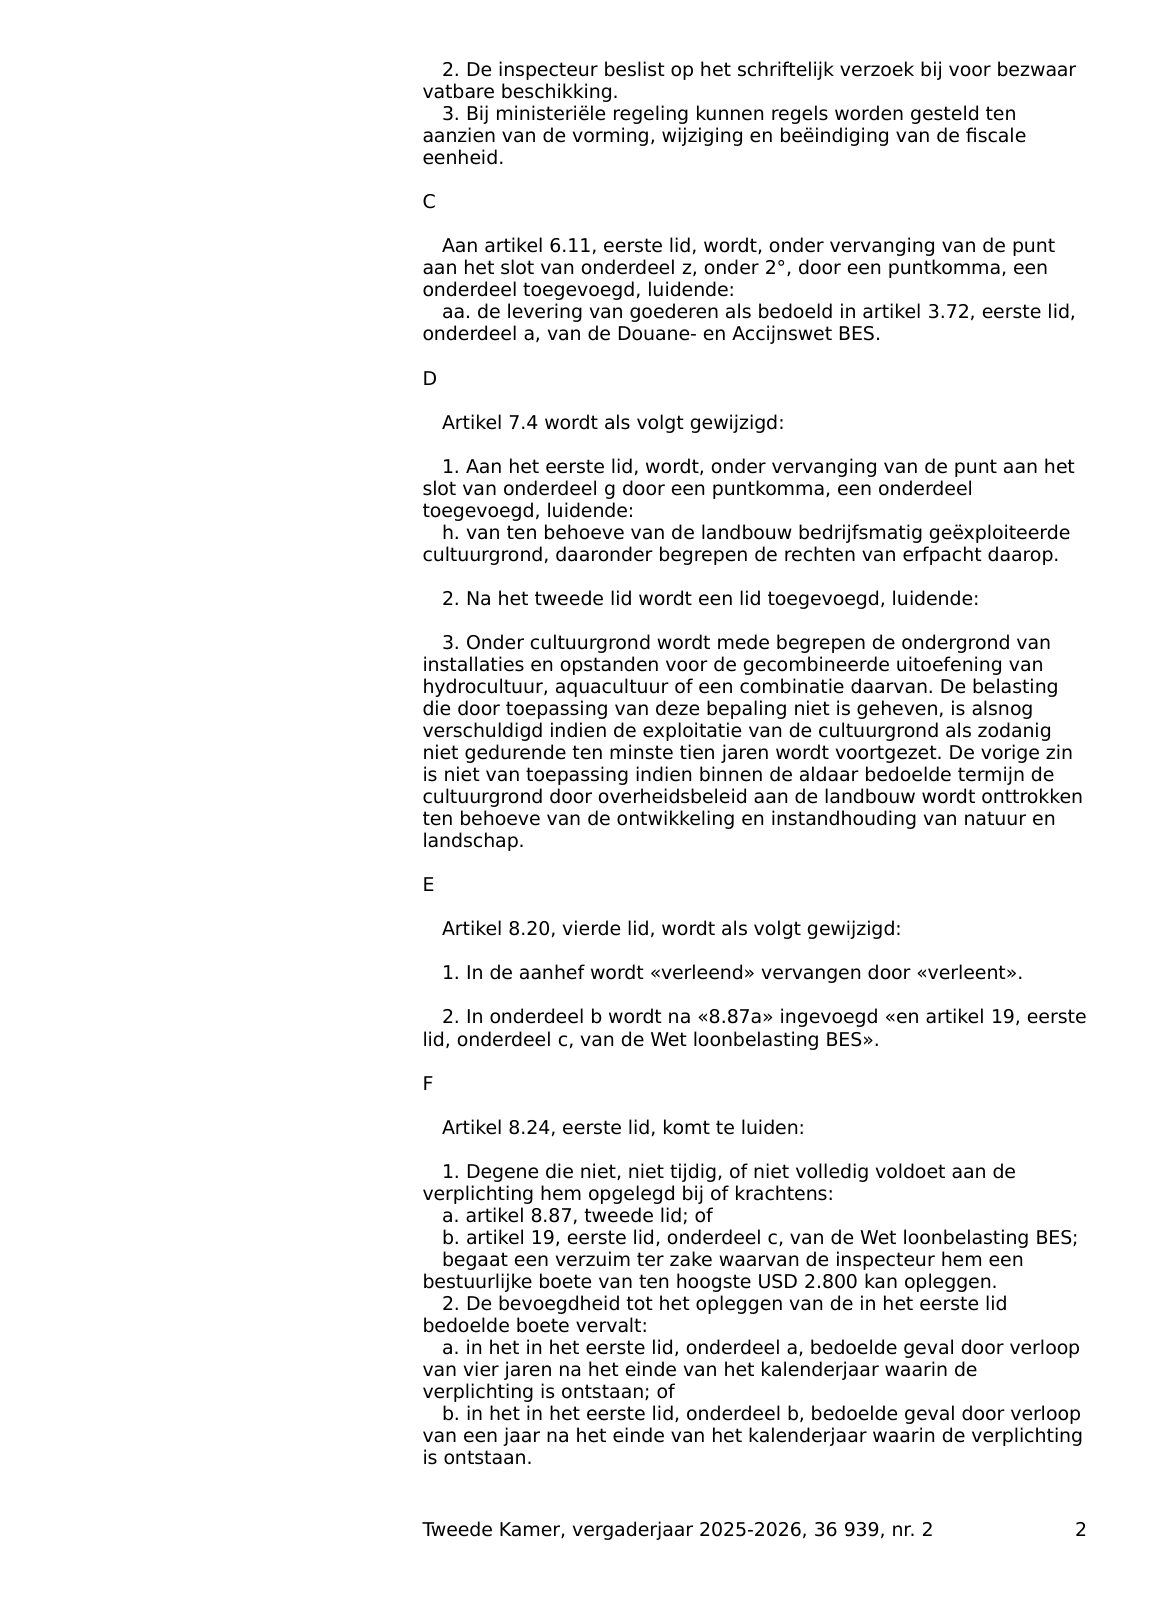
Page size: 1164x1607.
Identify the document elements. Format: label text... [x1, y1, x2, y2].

text 1. In de aanhef wordt «verleend» vervangen door «verleent». [422, 962, 1087, 984]
text a. in het in het eerste lid, onderdeel a, bedoelde geval door verloop van vier jaren na het einde van het kalenderjaar waarin de verplichting is ontstaan; of [422, 1337, 1087, 1403]
text 1. Aan het eerste lid, wordt, onder vervanging van de punt aan het slot van onderdeel g door een puntkomma, een onderdeel toegevoegd, luidende: [422, 456, 1087, 522]
text C [422, 191, 1087, 213]
text 2. In onderdeel b wordt na «8.87a» ingevoegd «en artikel 19, eerste lid, onderdeel c, van de Wet loonbelasting BES». [422, 1006, 1087, 1050]
text D [422, 367, 1087, 389]
text begaat een verzuim ter zake waarvan de inspecteur hem een bestuurlijke boete van ten hoogste USD 2.800 kan opleggen. [422, 1249, 1087, 1293]
text Artikel 8.20, vierde lid, wordt als volgt gewijzigd: [422, 918, 1087, 940]
text Artikel 7.4 wordt als volgt gewijzigd: [422, 412, 1087, 433]
text aa. de levering van goederen als bedoeld in artikel 3.72, eerste lid, onderdeel a, van de Douane- en Accijnswet BES. [422, 301, 1087, 345]
text F [422, 1073, 1087, 1094]
text a. artikel 8.87, tweede lid; of [422, 1205, 1087, 1227]
text 2. De inspecteur beslist op het schriftelijk verzoek bij voor bezwaar vatbare beschikking. [422, 59, 1087, 103]
text b. artikel 19, eerste lid, onderdeel c, van de Wet loonbelasting BES; [422, 1227, 1087, 1249]
text b. in het in het eerste lid, onderdeel b, bedoelde geval door verloop van een jaar na het einde van het kalenderjaar waarin de verplichting is ontstaan. [422, 1403, 1087, 1469]
text Artikel 8.24, eerste lid, komt te luiden: [422, 1117, 1087, 1139]
text 3. Onder cultuurgrond wordt mede begrepen de ondergrond van installaties en opstanden voor de gecombineerde uitoefening van hydrocultuur, aquacultuur of een combinatie daarvan. De belasting die door toepassing van deze bepaling niet is geheven, is alsnog verschuldigd indien de exploitatie van de cultuurgrond als zodanig niet gedurende ten minste tien jaren wordt voortgezet. De vorige zin is niet van toepassing indien binnen de aldaar bedoelde termijn de cultuurgrond door overheidsbeleid aan de landbouw wordt onttrokken ten behoeve van de ontwikkeling en instandhouding van natuur en landschap. [422, 632, 1087, 852]
text 2. De bevoegdheid tot het opleggen van de in het eerste lid bedoelde boete vervalt: [422, 1293, 1087, 1337]
text 2. Na het tweede lid wordt een lid toegevoegd, luidende: [422, 588, 1087, 610]
text E [422, 874, 1087, 896]
text Aan artikel 6.11, eerste lid, wordt, onder vervanging van de punt aan het slot van onderdeel z, onder 2°, door een puntkomma, een onderdeel toegevoegd, luidende: [422, 235, 1087, 301]
text h. van ten behoeve van de landbouw bedrijfsmatig geëxploiteerde cultuurgrond, daaronder begrepen de rechten van erfpacht daarop. [422, 522, 1087, 566]
text 1. Degene die niet, niet tijdig, of niet volledig voldoet aan de verplichting hem opgelegd bij of krachtens: [422, 1161, 1087, 1205]
text 3. Bij ministeriële regeling kunnen regels worden gesteld ten aanzien van de vorming, wijziging en beëindiging van de fiscale eenheid. [422, 103, 1087, 169]
